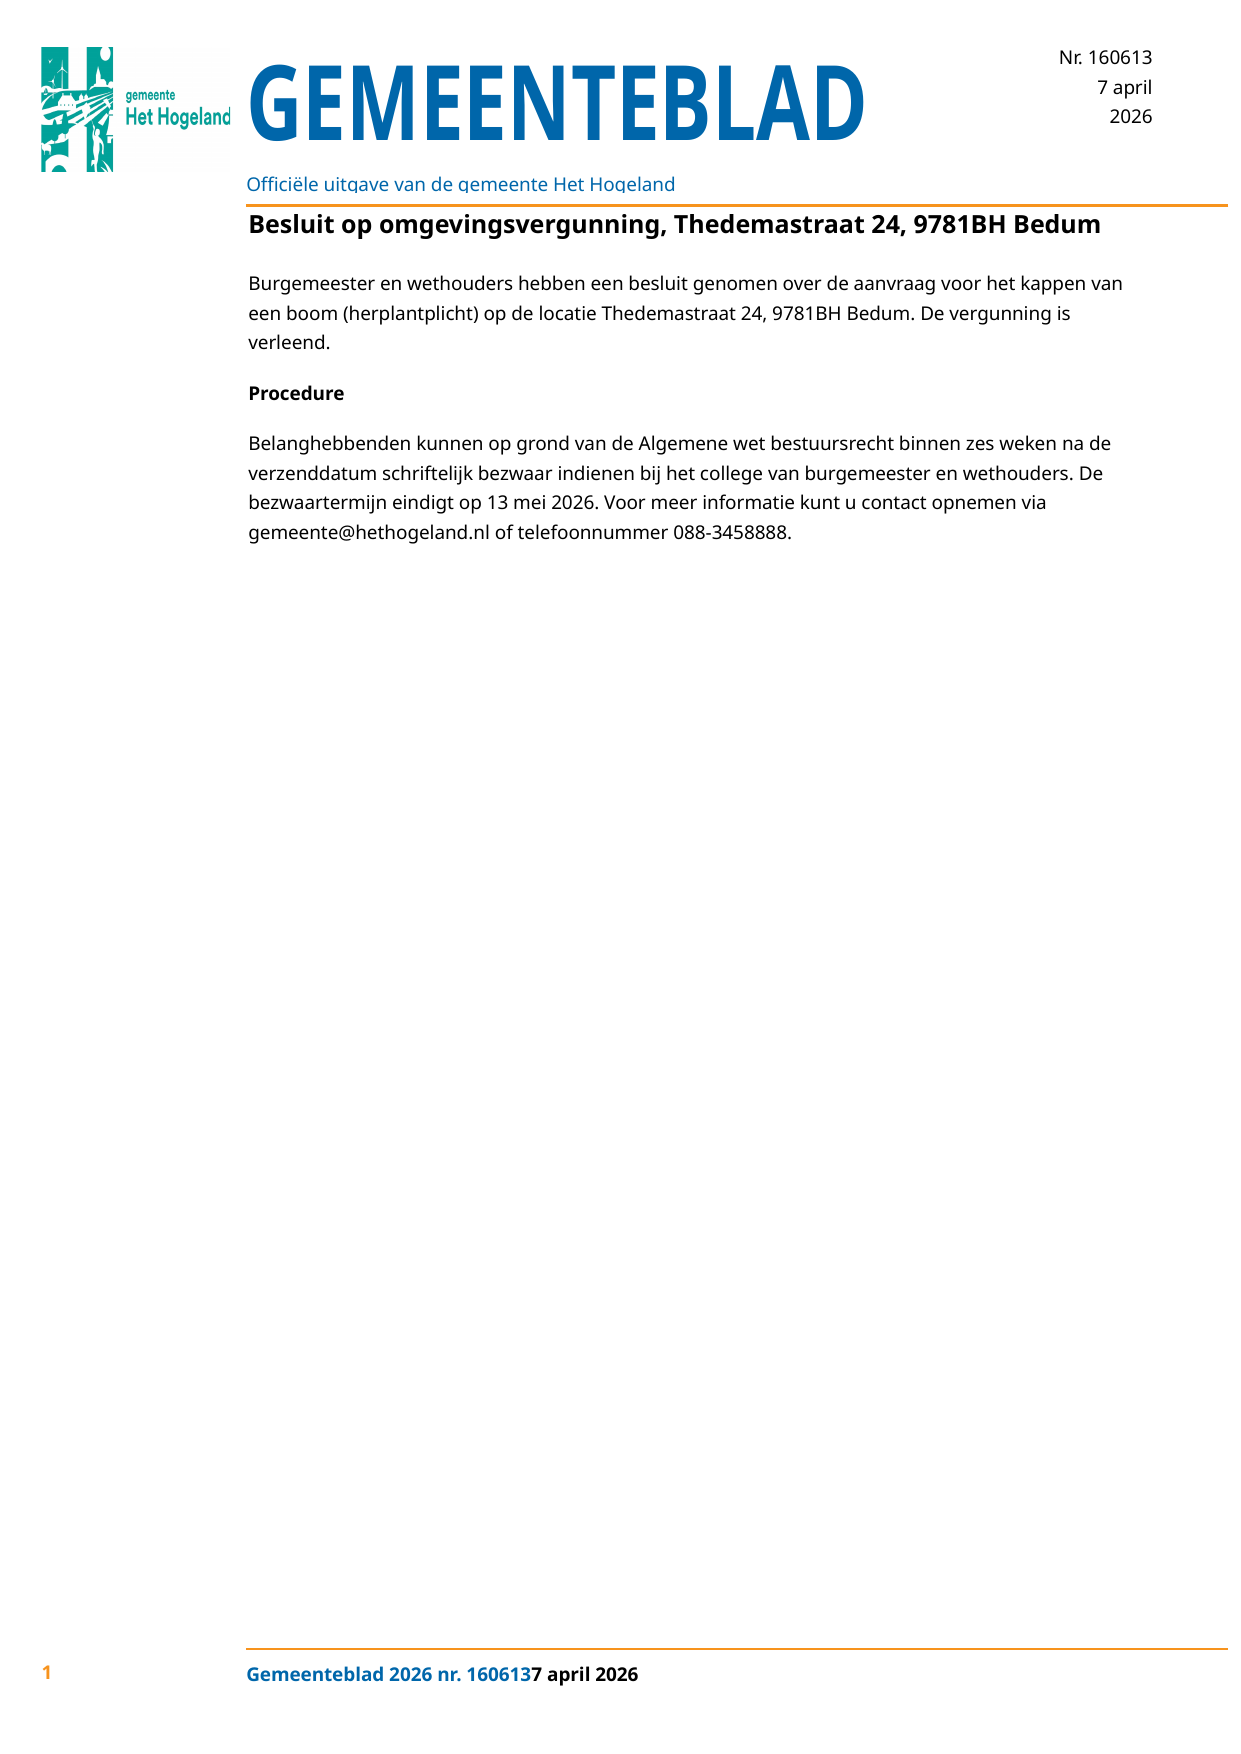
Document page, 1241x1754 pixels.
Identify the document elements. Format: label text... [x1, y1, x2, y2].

text Burgemeester en wethouders hebben een besluit genomen over de aanvraag voor het kappen van een boom (herplantplicht) op de locatie Thedemastraat 24, 9781BH Bedum. De vergunning is verleend. [248, 270, 1152, 355]
text Belanghebbenden kunnen op grond van de Algemene wet bestuursrecht binnen zes weken na de verzenddatum schriftelijk bezwaar indienen bij het college van burgemeester en wethouders. De bezwaartermijn eindigt op 13 mei 2026. Voor meer informatie kunt u contact opnemen via gemeente@hethogeland.nl of telefoonnummer 088-3458888. [248, 430, 1152, 545]
text Procedure [248, 380, 1152, 406]
picture [41, 47, 231, 172]
text Besluit op omgevingsvergunning, Thedemastraat 24, 9781BH Bedum [248, 207, 1152, 241]
